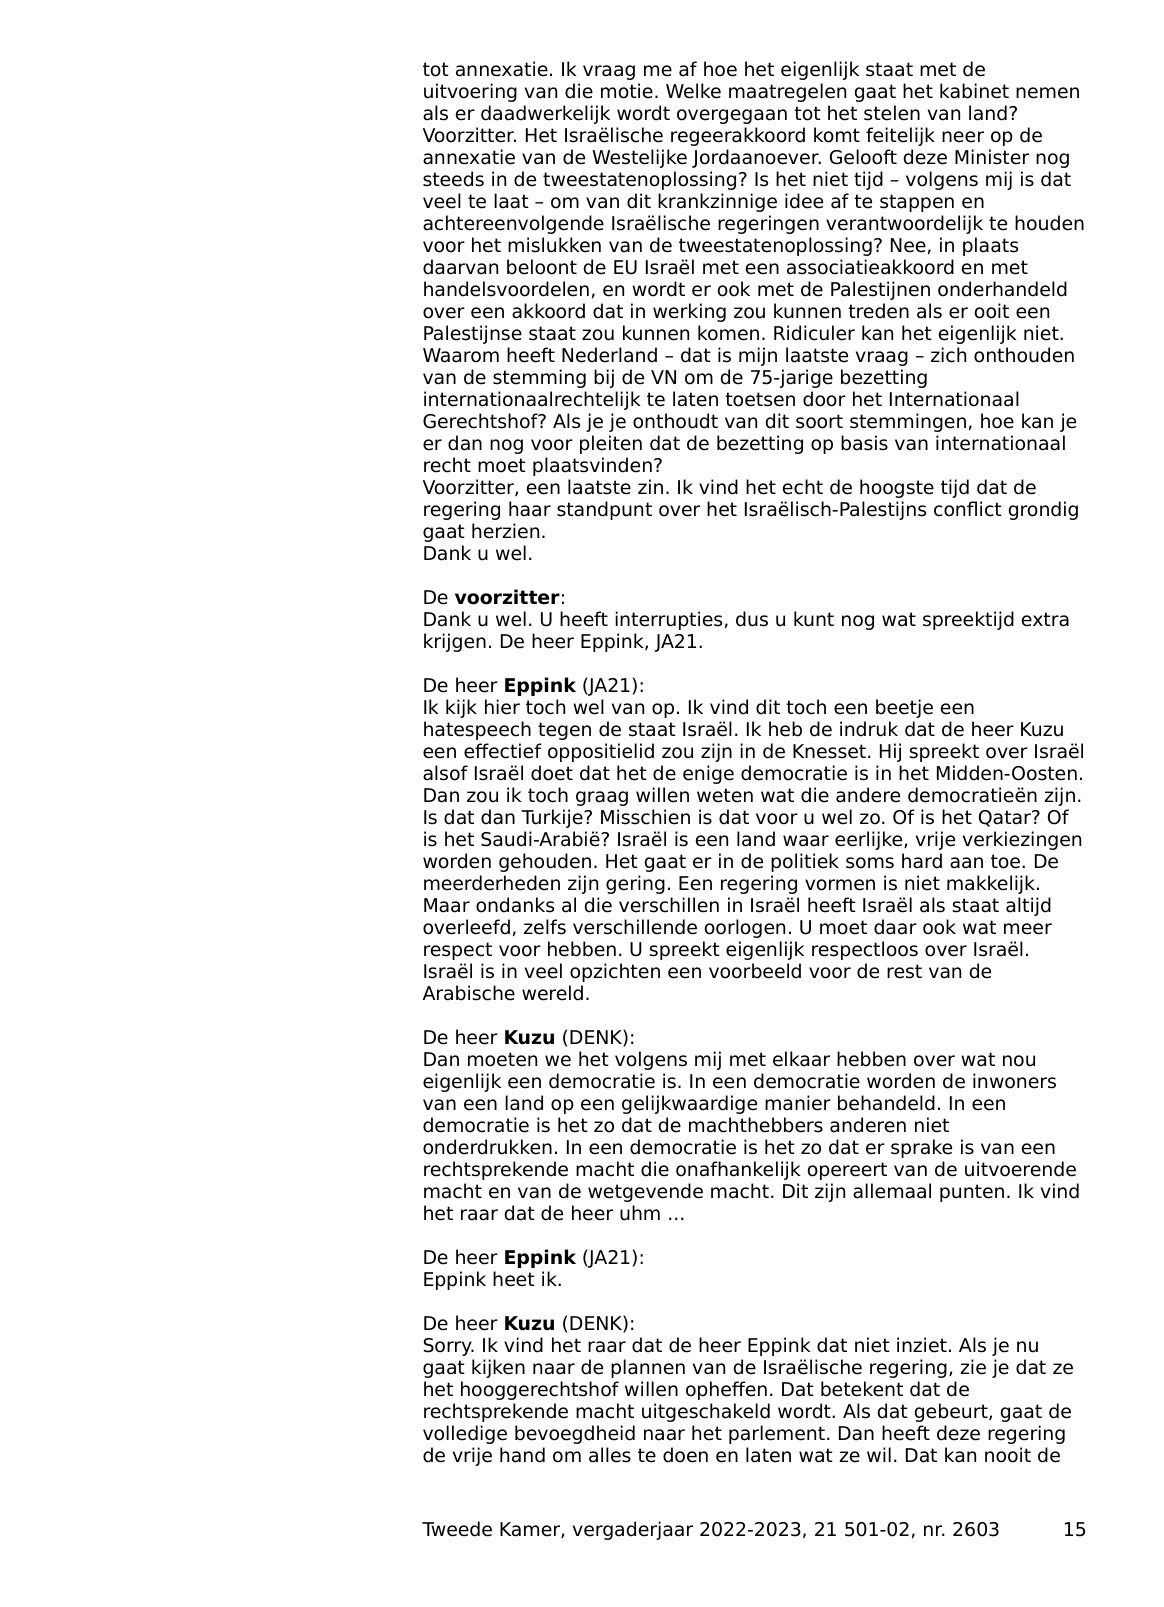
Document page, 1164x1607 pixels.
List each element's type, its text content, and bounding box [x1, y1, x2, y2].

text Voorzitter. Het Israëlische regeerakkoord komt feitelijk neer op de annexatie van de Westelijke Jordaanoever. Gelooft deze Minister nog steeds in de tweestatenoplossing? Is het niet tijd – volgens mij is dat veel te laat – om van dit krankzinnige idee af te stappen en achtereenvolgende Israëlische regeringen verantwoordelijk te houden voor het mislukken van de tweestatenoplossing? Nee, in plaats daarvan beloont de EU Israël met een associatieakkoord en met handelsvoordelen, en wordt er ook met de Palestijnen onderhandeld over een akkoord dat in werking zou kunnen treden als er ooit een Palestijnse staat zou kunnen komen. Ridiculer kan het eigenlijk niet. Waarom heeft Nederland – dat is mijn laatste vraag – zich onthouden van de stemming bij de VN om de 75-jarige bezetting internationaalrechtelijk te laten toetsen door het Internationaal Gerechtshof? Als je je onthoudt van dit soort stemmingen, hoe kan je er dan nog voor pleiten dat de bezetting op basis van internationaal recht moet plaatsvinden? [422, 125, 1087, 477]
text Dank u wel. U heeft interrupties, dus u kunt nog wat spreektijd extra krijgen. De heer Eppink, JA21. [422, 609, 1087, 653]
text De voorzitter: [422, 587, 1087, 609]
text De heer Kuzu (DENK): [422, 1313, 1087, 1335]
text Sorry. Ik vind het raar dat de heer Eppink dat niet inziet. Als je nu gaat kijken naar de plannen van de Israëlische regering, zie je dat ze het hooggerechtshof willen opheffen. Dat betekent dat de rechtsprekende macht uitgeschakeld wordt. Als dat gebeurt, gaat de volledige bevoegdheid naar het parlement. Dan heeft deze regering de vrije hand om alles te doen en laten wat ze wil. Dat kan nooit de [422, 1335, 1087, 1467]
text Voorzitter, een laatste zin. Ik vind het echt de hoogste tijd dat de regering haar standpunt over het Israëlisch-Palestijns conflict grondig gaat herzien. [422, 477, 1087, 543]
text Eppink heet ik. [422, 1269, 1087, 1291]
text tot annexatie. Ik vraag me af hoe het eigenlijk staat met de uitvoering van die motie. Welke maatregelen gaat het kabinet nemen als er daadwerkelijk wordt overgegaan tot het stelen van land? [422, 59, 1087, 125]
text De heer Eppink (JA21): [422, 675, 1087, 697]
text Ik kijk hier toch wel van op. Ik vind dit toch een beetje een hatespeech tegen de staat Israël. Ik heb de indruk dat de heer Kuzu een effectief oppositielid zou zijn in de Knesset. Hij spreekt over Israël alsof Israël doet dat het de enige democratie is in het Midden-Oosten. Dan zou ik toch graag willen weten wat die andere democratieën zijn. Is dat dan Turkije? Misschien is dat voor u wel zo. Of is het Qatar? Of is het Saudi-Arabië? Israël is een land waar eerlijke, vrije verkiezingen worden gehouden. Het gaat er in de politiek soms hard aan toe. De meerderheden zijn gering. Een regering vormen is niet makkelijk. Maar ondanks al die verschillen in Israël heeft Israël als staat altijd overleefd, zelfs verschillende oorlogen. U moet daar ook wat meer respect voor hebben. U spreekt eigenlijk respectloos over Israël. Israël is in veel opzichten een voorbeeld voor de rest van de Arabische wereld. [422, 697, 1087, 1004]
text Dank u wel. [422, 543, 1087, 564]
text De heer Kuzu (DENK): [422, 1027, 1087, 1049]
text De heer Eppink (JA21): [422, 1247, 1087, 1269]
text Dan moeten we het volgens mij met elkaar hebben over wat nou eigenlijk een democratie is. In een democratie worden de inwoners van een land op een gelijkwaardige manier behandeld. In een democratie is het zo dat de machthebbers anderen niet onderdrukken. In een democratie is het zo dat er sprake is van een rechtsprekende macht die onafhankelijk opereert van de uitvoerende macht en van de wetgevende macht. Dit zijn allemaal punten. Ik vind het raar dat de heer uhm ... [422, 1049, 1087, 1224]
